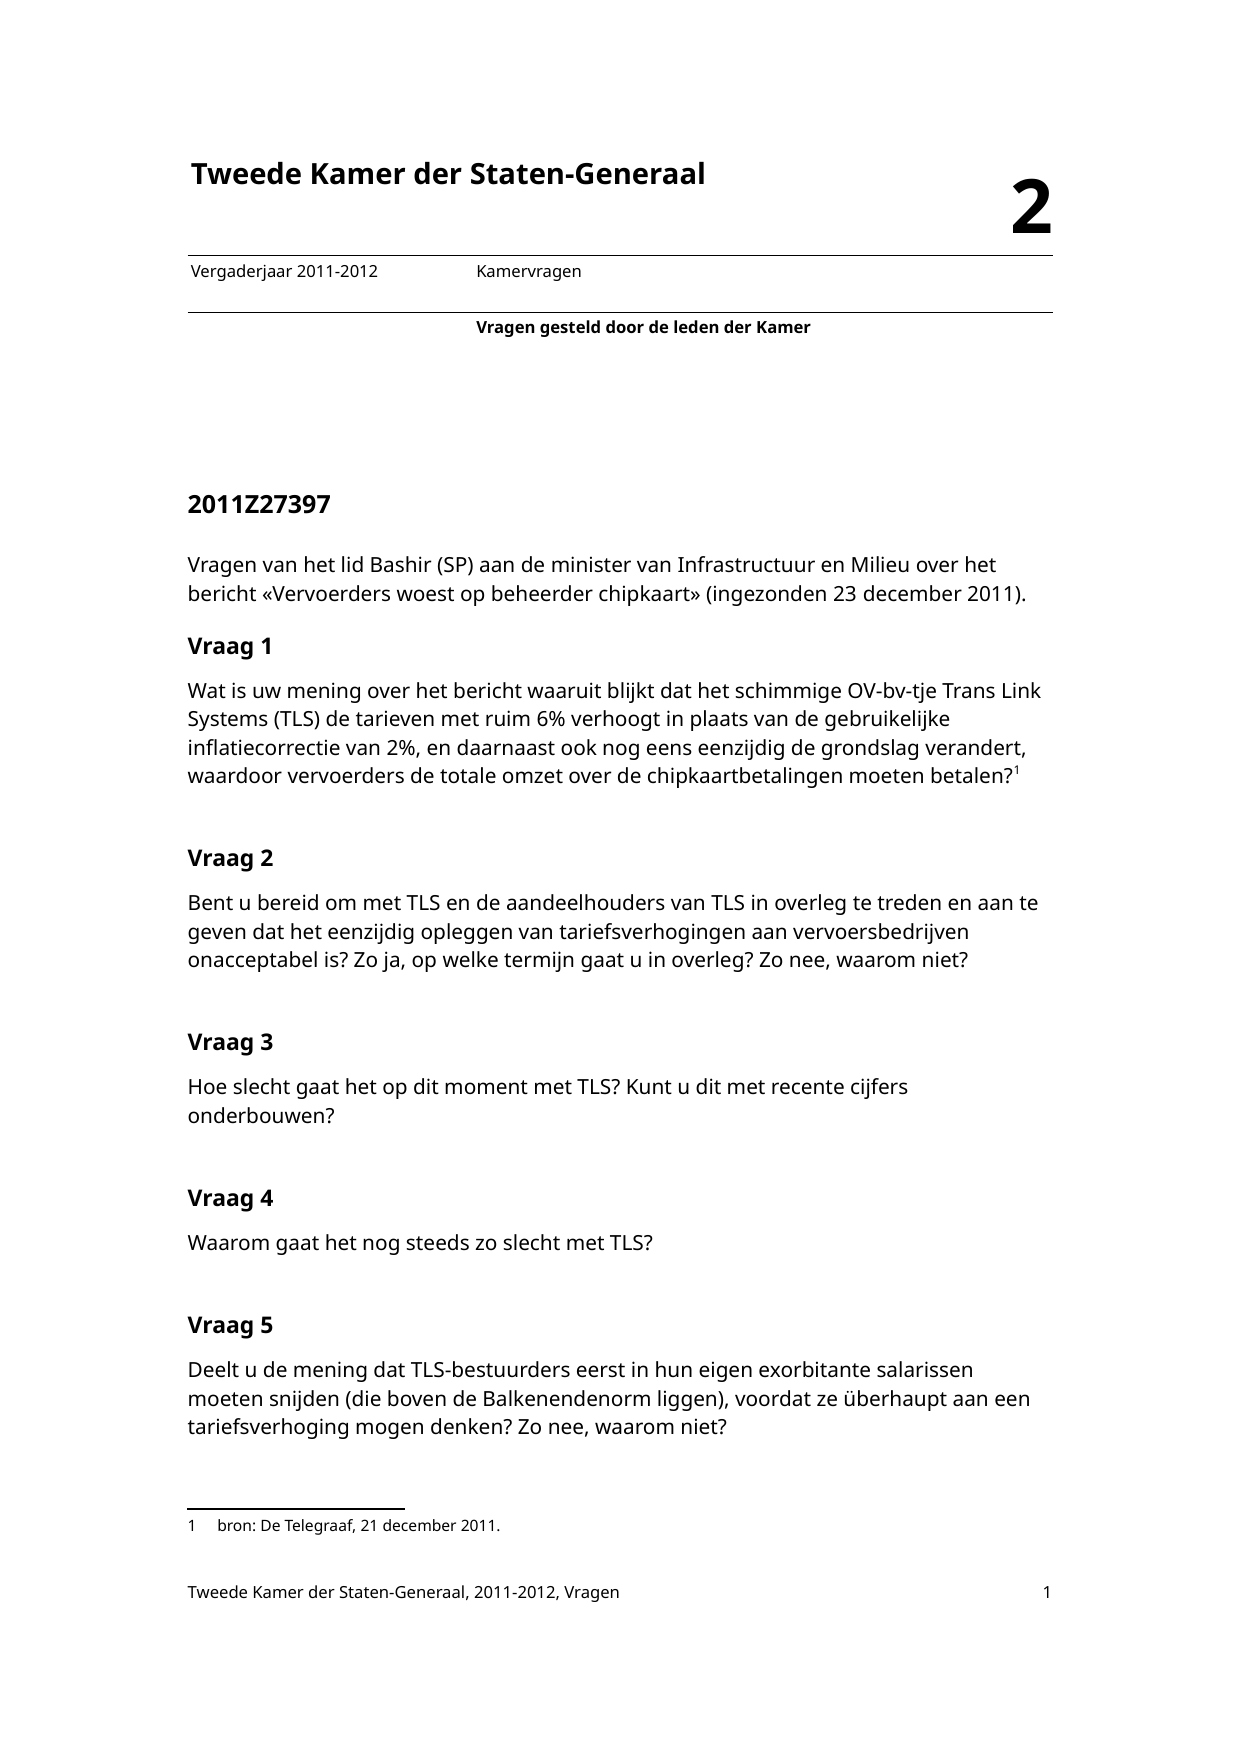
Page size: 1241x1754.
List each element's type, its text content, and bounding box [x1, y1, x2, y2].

text Vragen van het lid Bashir (SP) aan de minister van Infrastructuur en Milieu over het bericht «Vervoerders woest op beheerder chipkaart» (ingezonden 23 december 2011). [187, 550, 1053, 607]
subtitle Vraag 4 [187, 1182, 1053, 1213]
text Hoe slecht gaat het op dit moment met TLS? Kunt u dit met recente cijfers onderbouwen? [187, 1072, 1053, 1129]
table_header 2 [880, 150, 1053, 255]
table_cell Kamervragen [473, 256, 1053, 312]
text Waarom gaat het nog steeds zo slecht met TLS? [187, 1228, 1053, 1257]
subtitle Vraag 2 [187, 842, 1053, 873]
text Wat is uw mening over het bericht waaruit blijkt dat het schimmige OV-bv-tje Trans Link Systems (TLS) de tarieven met ruim 6% verhoogt in plaats van de gebruikelijke inflatiecorrectie van 2%, en daarnaast ook nog eens eenzijdig de grondslag verandert, waardoor vervoerders de totale omzet over de chipkaartbetalingen moeten betalen? [187, 676, 1053, 790]
subtitle Vraag 5 [187, 1309, 1053, 1340]
subtitle Vraag 1 [187, 630, 1053, 661]
text 2011Z27397 [187, 487, 1053, 521]
table_cell Vergaderjaar 2011-2012 [188, 256, 473, 312]
text Bent u bereid om met TLS en de aandeelhouders van TLS in overleg te treden en aan te geven dat het eenzijdig opleggen van tariefsverhogingen aan vervoersbedrijven onacceptabel is? Zo ja, op welke termijn gaat u in overleg? Zo nee, waarom niet? [187, 888, 1053, 974]
subtitle Vraag 3 [187, 1026, 1053, 1057]
table_cell Vragen gesteld door de leden der Kamer [473, 313, 1053, 339]
text Deelt u de mening dat TLS-bestuurders eerst in hun eigen exorbitante salarissen moeten snijden (die boven de Balkenendenorm liggen), voordat ze überhaupt aan een tariefsverhoging mogen denken? Zo nee, waarom niet? [187, 1355, 1053, 1441]
text bron: De Telegraaf, 21 december 2011. [187, 1508, 1053, 1536]
table_header Tweede Kamer der Staten-Generaal [188, 150, 879, 255]
table_cell [188, 313, 473, 339]
